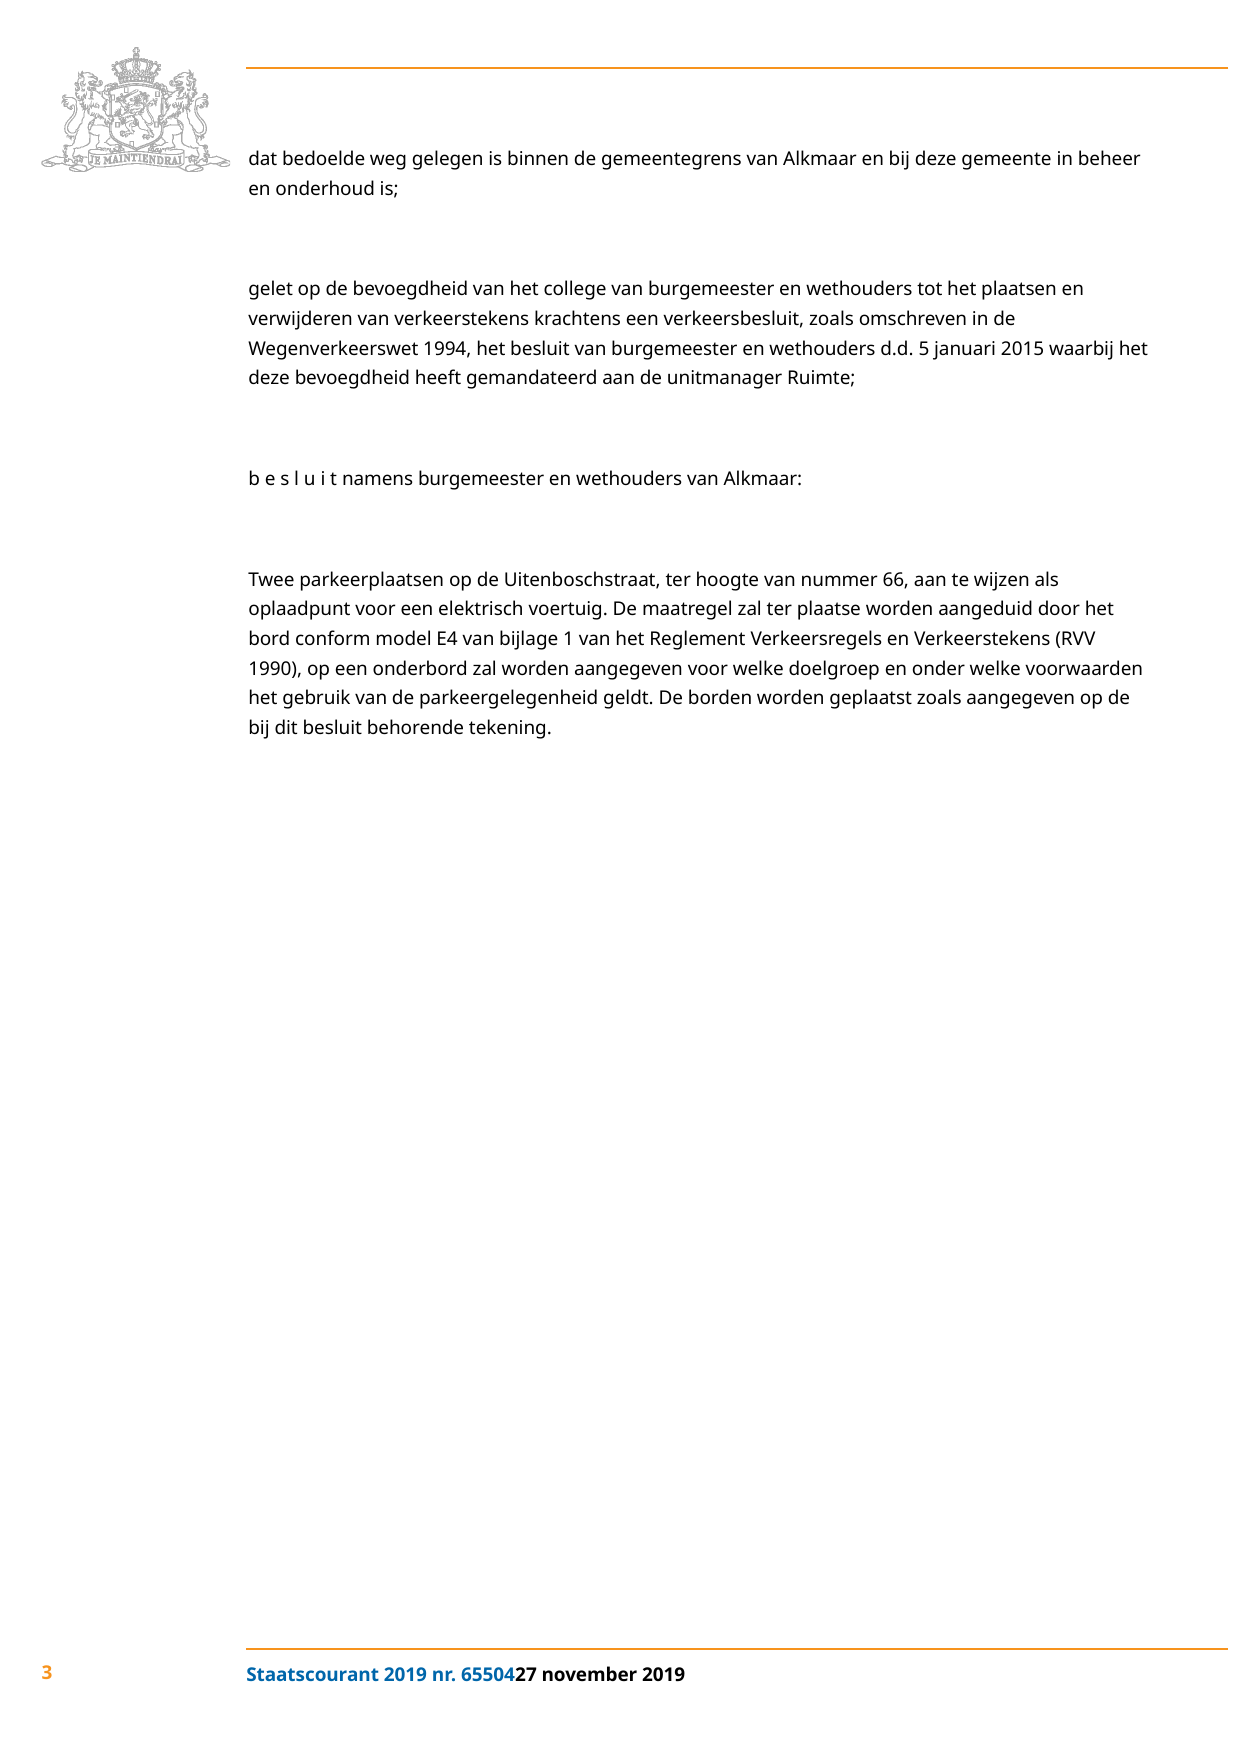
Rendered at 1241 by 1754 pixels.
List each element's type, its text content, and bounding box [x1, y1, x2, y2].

text Twee parkeerplaatsen op de Uitenboschstraat, ter hoogte van nummer 66, aan te wijzen als oplaadpunt voor een elektrisch voertuig. De maatregel zal ter plaatse worden aangeduid door het bord conform model E4 van bijlage 1 van het Reglement Verkeersregels en Verkeerstekens (RVV 1990), op een onderbord zal worden aangegeven voor welke doelgroep en onder welke voorwaarden het gebruik van de parkeergelegenheid geldt. De borden worden geplaatst zoals aangegeven op de bij dit besluit behorende tekening. [248, 566, 1152, 740]
text gelet op de bevoegdheid van het college van burgemeester en wethouders tot het plaatsen en verwijderen van verkeerstekens krachtens een verkeersbesluit, zoals omschreven in de Wegenverkeerswet 1994, het besluit van burgemeester en wethouders d.d. 5 januari 2015 waarbij het deze bevoegdheid heeft gemandateerd aan de unitmanager Ruimte; [248, 276, 1152, 390]
text dat bedoelde weg gelegen is binnen de gemeentegrens van Alkmaar en bij deze gemeente in beheer en onderhoud is; [248, 145, 1152, 201]
picture [41, 47, 231, 172]
text b e s l u i t namens burgemeester en wethouders van Alkmaar: [248, 465, 1152, 491]
